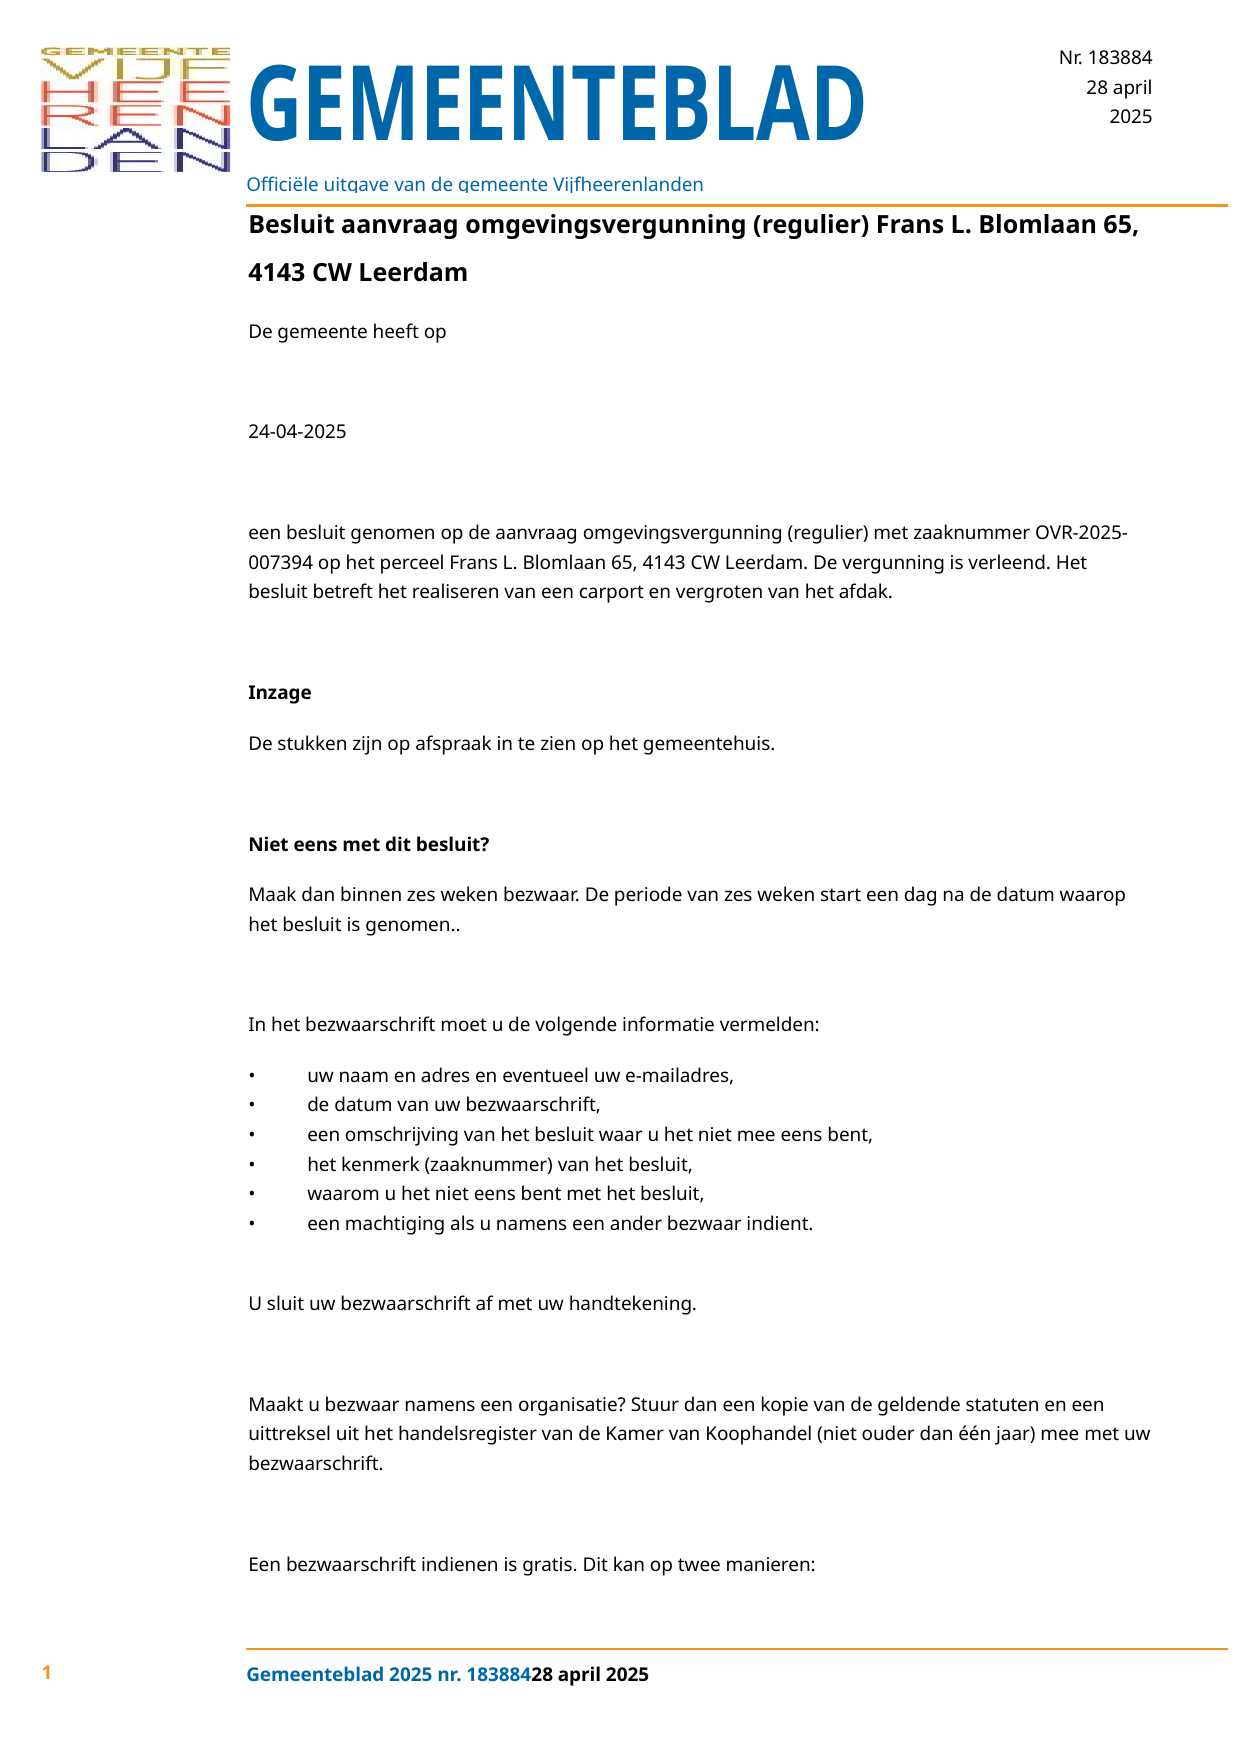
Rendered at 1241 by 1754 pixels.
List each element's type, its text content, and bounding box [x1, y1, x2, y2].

text 24-04-2025 [248, 419, 1152, 444]
text In het bezwaarschrift moet u de volgende informatie vermelden: [248, 1012, 1152, 1037]
list een omschrijving van het besluit waar u het niet mee eens bent, [248, 1121, 1152, 1147]
text een besluit genomen op de aanvraag omgevingsvergunning (regulier) met zaaknummer OVR-2025-007394 op het perceel Frans L. Blomlaan 65, 4143 CW Leerdam. De vergunning is verleend. Het besluit betreft het realiseren van een carport en vergroten van het afdak. [248, 519, 1152, 604]
list een machtiging als u namens een ander bezwaar indient. [248, 1210, 1152, 1236]
list de datum van uw bezwaarschrift, [248, 1092, 1152, 1117]
text Maakt u bezwaar namens een organisatie? Stuur dan een kopie van de geldende statuten en een uittreksel uit het handelsregister van de Kamer van Koophandel (niet ouder dan één jaar) mee met uw bezwaarschrift. [248, 1391, 1152, 1476]
text De gemeente heeft op [248, 318, 1152, 344]
text Niet eens met dit besluit? [248, 831, 1152, 857]
list uw naam en adres en eventueel uw e-mailadres, [248, 1062, 1152, 1088]
text De stukken zijn op afspraak in te zien op het gemeentehuis. [248, 730, 1152, 756]
text Inzage [248, 679, 1152, 705]
list het kenmerk (zaaknummer) van het besluit, [248, 1151, 1152, 1177]
picture [41, 47, 231, 172]
list waarom u het niet eens bent met het besluit, [248, 1180, 1152, 1206]
text Maak dan binnen zes weken bezwaar. De periode van zes weken start een dag na de datum waarop het besluit is genomen.. [248, 881, 1152, 937]
text U sluit uw bezwaarschrift af met uw handtekening. [248, 1290, 1152, 1316]
text Besluit aanvraag omgevingsvergunning (regulier) Frans L. Blomlaan 65, 4143 CW Leerdam [248, 207, 1152, 288]
text Een bezwaarschrift indienen is gratis. Dit kan op twee manieren: [248, 1551, 1152, 1577]
